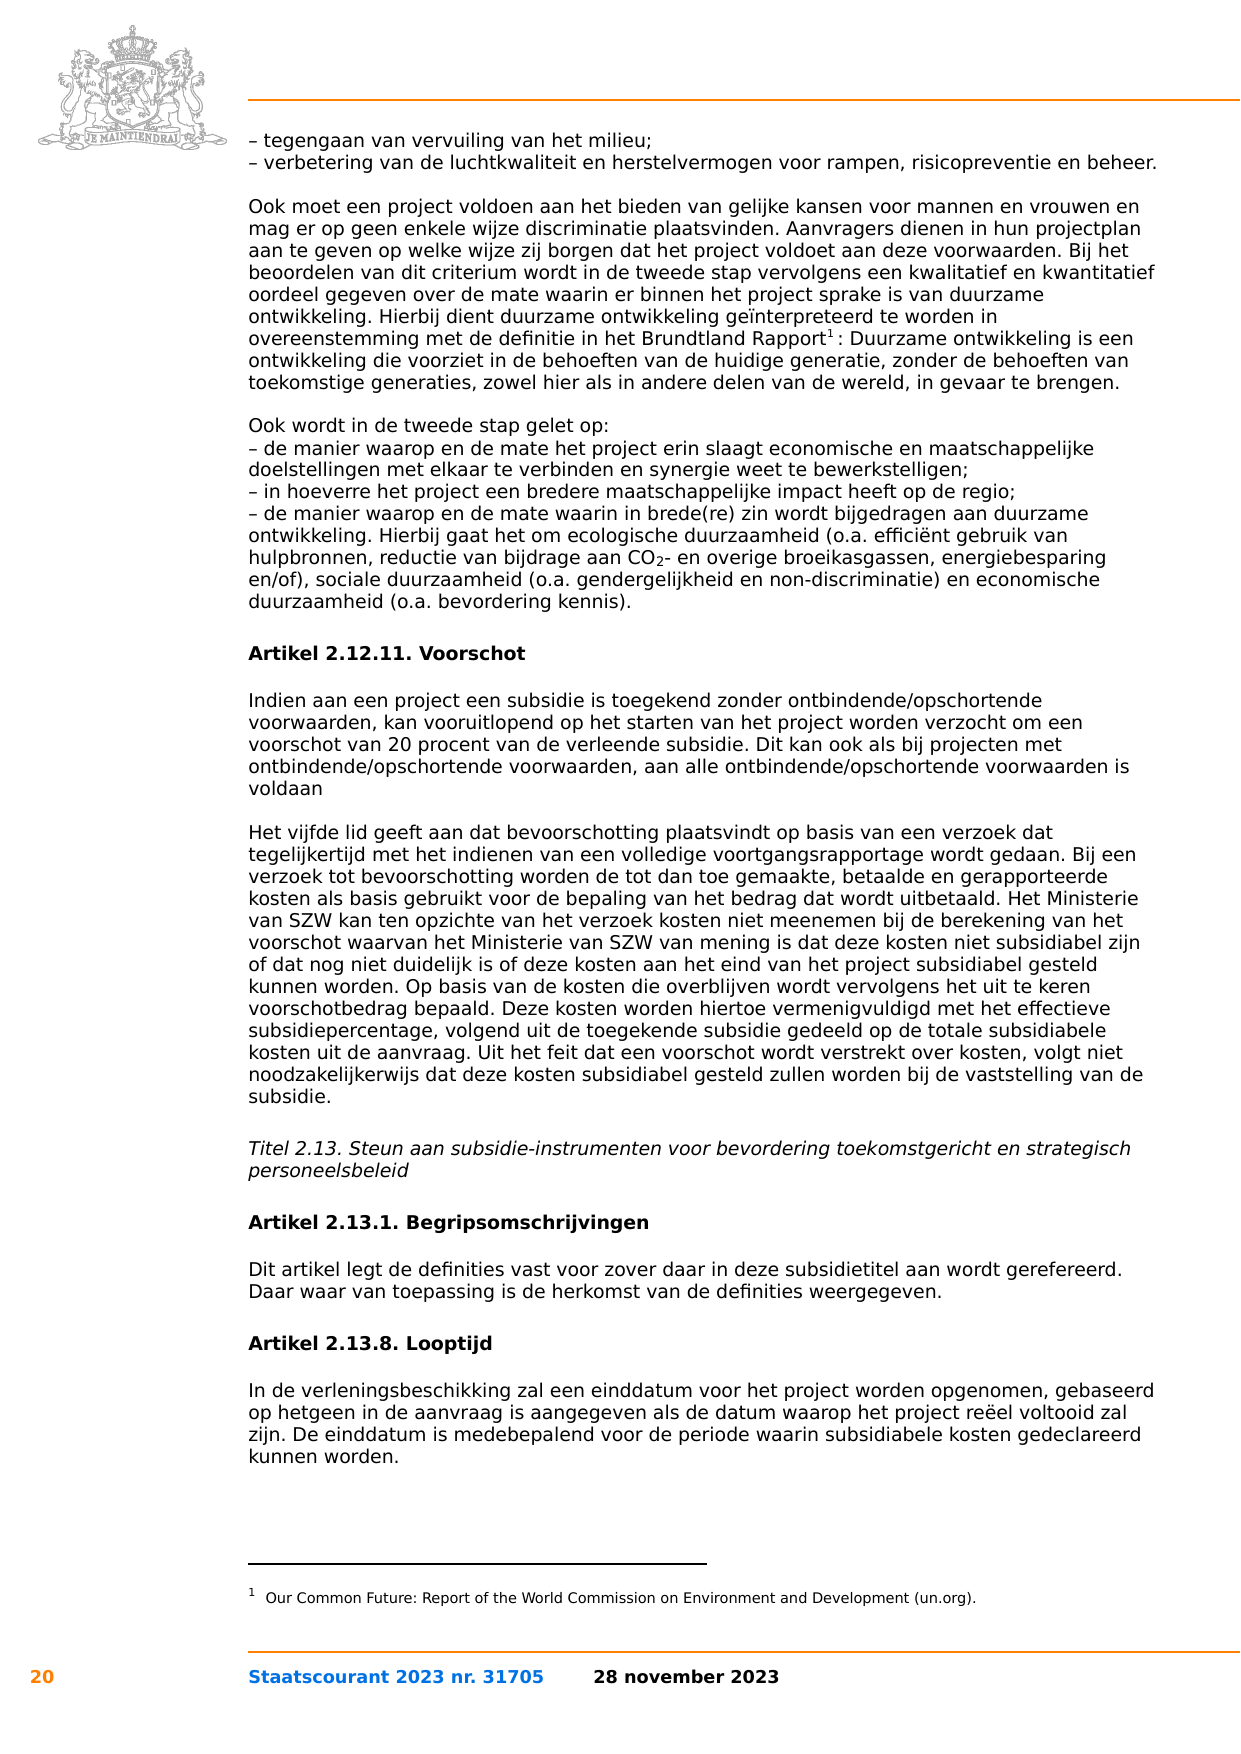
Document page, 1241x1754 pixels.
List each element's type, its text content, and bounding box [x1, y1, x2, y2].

text Het vijfde lid geeft aan dat bevoorschotting plaatsvindt op basis van een verzoek dat tegelijkertijd met het indienen van een volledige voortgangsrapportage wordt gedaan. Bij een verzoek tot bevoorschotting worden de tot dan toe gemaakte, betaalde en gerapporteerde kosten als basis gebruikt voor de bepaling van het bedrag dat wordt uitbetaald. Het Ministerie van SZW kan ten opzichte van het verzoek kosten niet meenemen bij de berekening van het voorschot waarvan het Ministerie van SZW van mening is dat deze kosten niet subsidiabel zijn of dat nog niet duidelijk is of deze kosten aan het eind van het project subsidiabel gesteld kunnen worden. Op basis van de kosten die overblijven wordt vervolgens het uit te keren voorschotbedrag bepaald. Deze kosten worden hiertoe vermenigvuldigd met het effectieve subsidiepercentage, volgend uit de toegekende subsidie gedeeld op de totale subsidiabele kosten uit de aanvraag. Uit het feit dat een voorschot wordt verstrekt over kosten, volgt niet noodzakelijkerwijs dat deze kosten subsidiabel gesteld zullen worden bij de vaststelling van de subsidie. [248, 822, 1163, 1108]
subtitle Artikel 2.13.8. Looptijd [248, 1333, 1163, 1354]
subtitle Artikel 2.13.1. Begripsomschrijvingen [248, 1212, 1163, 1234]
text – de manier waarop en de mate waarin in brede(re) zin wordt bijgedragen aan duurzame ontwikkeling. Hierbij gaat het om ecologische duurzaamheid (o.a. efficiënt gebruik van hulpbronnen, reductie van bijdrage aan CO2- en overige broeikasgassen, energiebesparing en/of), sociale duurzaamheid (o.a. gendergelijkheid en non-discriminatie) en economische duurzaamheid (o.a. bevordering kennis). [248, 503, 1163, 613]
text – tegengaan van vervuiling van het milieu; [248, 130, 1163, 152]
text Ook wordt in de tweede stap gelet op: [248, 415, 1163, 437]
text Ook moet een project voldoen aan het bieden van gelijke kansen voor mannen en vrouwen en mag er op geen enkele wijze discriminatie plaatsvinden. Aanvragers dienen in hun projectplan aan te geven op welke wijze zij borgen dat het project voldoet aan deze voorwaarden. Bij het beoordelen van dit criterium wordt in de tweede stap vervolgens een kwalitatief en kwantitatief oordeel gegeven over de mate waarin er binnen het project sprake is van duurzame ontwikkeling. Hierbij dient duurzame ontwikkeling geïnterpreteerd te worden in overeenstemming met de definitie in het Brundtland Rapport: Duurzame ontwikkeling is een ontwikkeling die voorziet in de behoeften van de huidige generatie, zonder de behoeften van toekomstige generaties, zowel hier als in andere delen van de wereld, in gevaar te brengen. [248, 196, 1163, 393]
picture [38, 25, 227, 150]
text – de manier waarop en de mate het project erin slaagt economische en maatschappelijke doelstellingen met elkaar te verbinden en synergie weet te bewerkstelligen; [248, 437, 1163, 481]
text Indien aan een project een subsidie is toegekend zonder ontbindende/opschortende voorwaarden, kan vooruitlopend op het starten van het project worden verzocht om een voorschot van 20 procent van de verleende subsidie. Dit kan ook als bij projecten met ontbindende/opschortende voorwaarden, aan alle ontbindende/opschortende voorwaarden is voldaan [248, 690, 1163, 800]
text Our Common Future: Report of the World Commission on Environment and Development (un.org). [248, 1586, 1163, 1608]
text Dit artikel legt de definities vast voor zover daar in deze subsidietitel aan wordt gerefereerd. Daar waar van toepassing is de herkomst van de definities weergegeven. [248, 1259, 1163, 1303]
text In de verleningsbeschikking zal een einddatum voor het project worden opgenomen, gebaseerd op hetgeen in de aanvraag is aangegeven als de datum waarop het project reëel voltooid zal zijn. De einddatum is medebepalend voor de periode waarin subsidiabele kosten gedeclareerd kunnen worden. [248, 1379, 1163, 1467]
subtitle Titel 2.13. Steun aan subsidie-instrumenten voor bevordering toekomstgericht en strategisch personeelsbeleid [248, 1138, 1163, 1182]
text – verbetering van de luchtkwaliteit en herstelvermogen voor rampen, risicopreventie en beheer. [248, 152, 1163, 174]
text – in hoeverre het project een bredere maatschappelijke impact heeft op de regio; [248, 481, 1163, 503]
subtitle Artikel 2.12.11. Voorschot [248, 643, 1163, 665]
